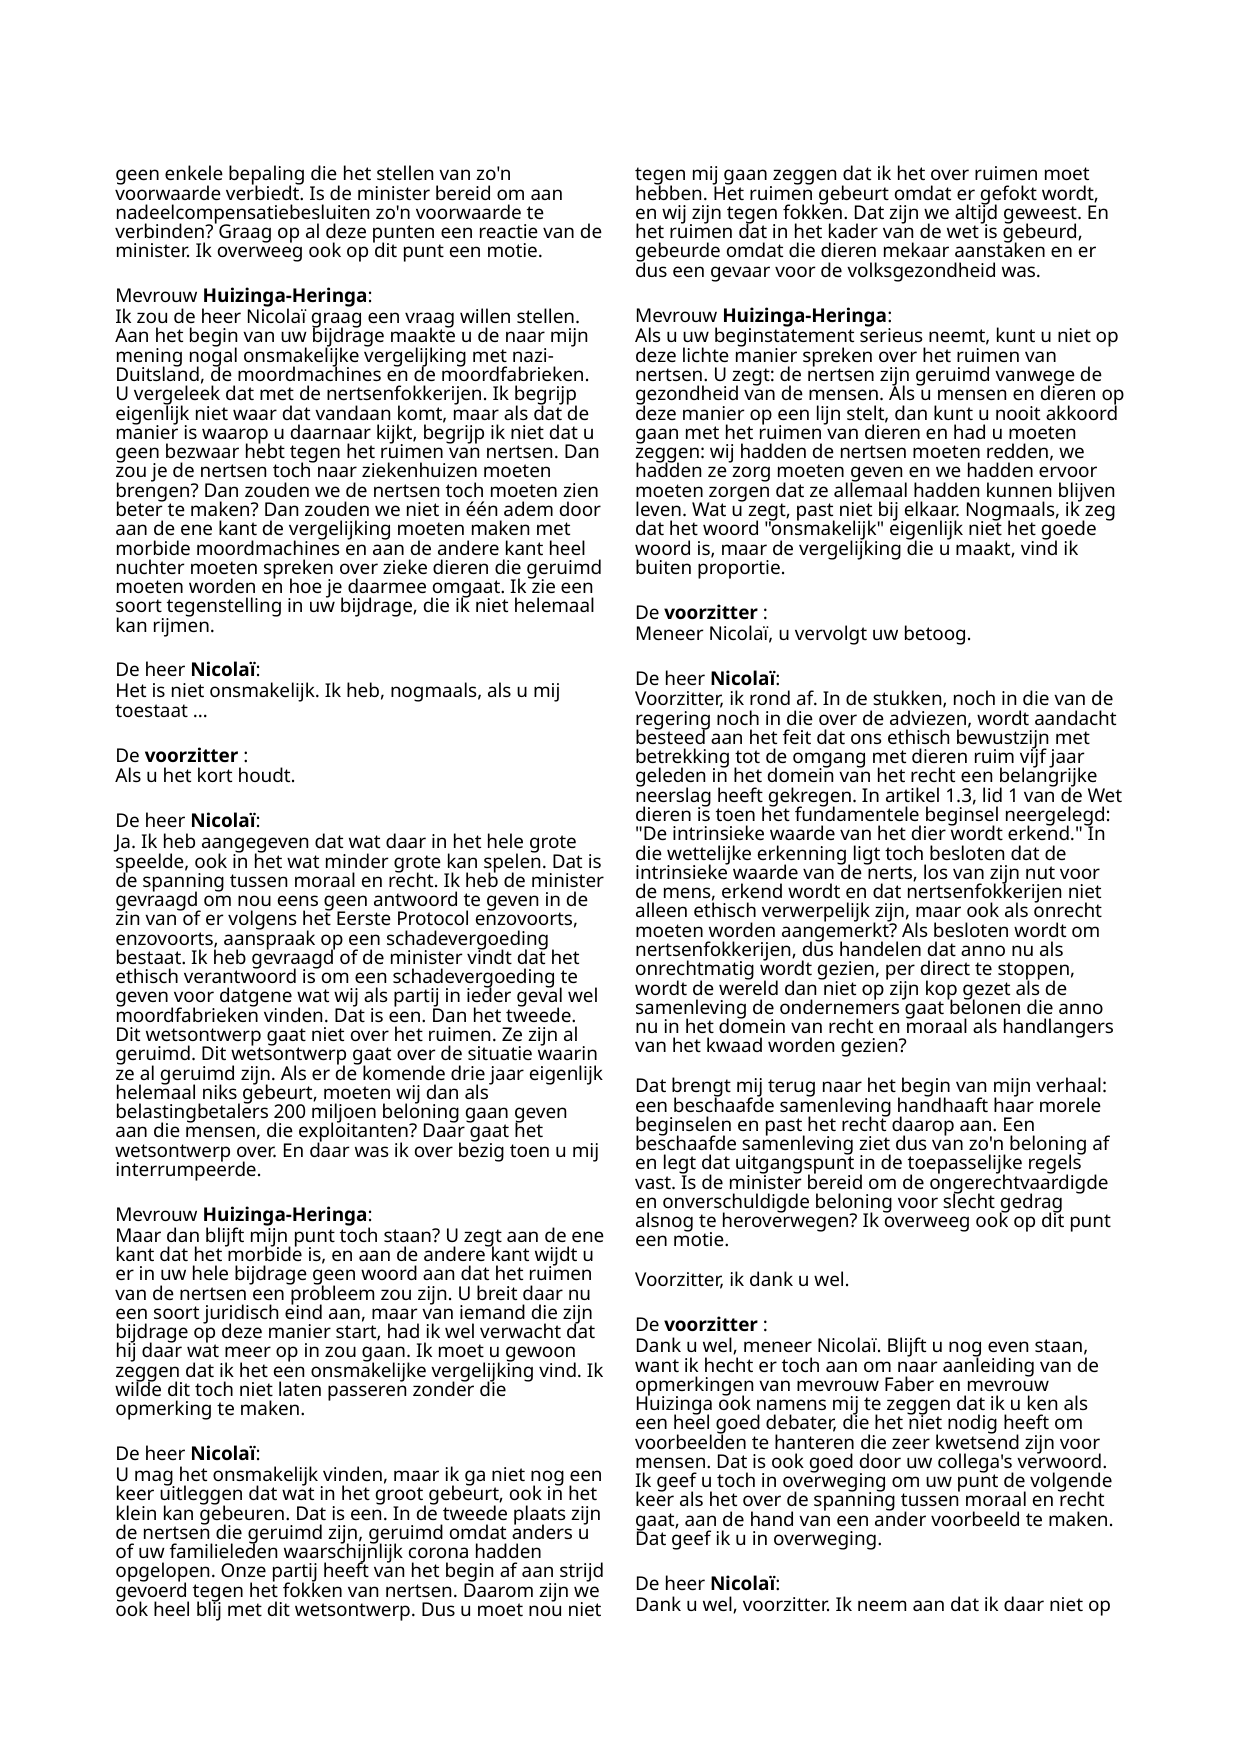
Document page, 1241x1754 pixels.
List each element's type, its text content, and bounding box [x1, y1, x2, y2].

text geen enkele bepaling die het stellen van zo'n voorwaarde verbiedt. Is de minister bereid om aan nadeelcompensatiebesluiten zo'n voorwaarde te verbinden? Graag op al deze punten een reactie van de minister. Ik overweeg ook op dit punt een motie. [115, 165, 605, 262]
text Mevrouw Huizinga-Heringa: [635, 302, 1125, 327]
text De voorzitter : [635, 599, 1125, 624]
text De heer Nicolaï: [115, 808, 605, 833]
text Ja. Ik heb aangegeven dat wat daar in het hele grote speelde, ook in het wat minder grote kan spelen. Dat is de spanning tussen moraal en recht. Ik heb de minister gevraagd om nou eens geen antwoord te geven in de zin van of er volgens het Eerste Protocol enzovoorts, enzovoorts, aanspraak op een schadevergoeding bestaat. Ik heb gevraagd of de minister vindt dat het ethisch verantwoord is om een schadevergoeding te geven voor datgene wat wij als partij in ieder geval wel moordfabrieken vinden. Dat is een. Dan het tweede. Dit wetsontwerp gaat niet over het ruimen. Ze zijn al geruimd. Dit wetsontwerp gaat over de situatie waarin ze al geruimd zijn. Als er de komende drie jaar eigenlijk helemaal niks gebeurt, moeten wij dan als belastingbetalers 200 miljoen beloning gaan geven aan die mensen, die exploitanten? Daar gaat het wetsontwerp over. En daar was ik over bezig toen u mij interrumpeerde. [115, 833, 605, 1180]
text Dat brengt mij terug naar het begin van mijn verhaal: een beschaafde samenleving handhaaft haar morele beginselen en past het recht daarop aan. Een beschaafde samenleving ziet dus van zo'n beloning af en legt dat uitgangspunt in de toepasselijke regels vast. Is de minister bereid om de ongerechtvaardigde en onverschuldigde beloning voor slecht gedrag alsnog te heroverwegen? Ik overweeg ook op dit punt een motie. [635, 1077, 1125, 1251]
text tegen mij gaan zeggen dat ik het over ruimen moet hebben. Het ruimen gebeurt omdat er gefokt wordt, en wij zijn tegen fokken. Dat zijn we altijd geweest. En het ruimen dat in het kader van de wet is gebeurd, gebeurde omdat die dieren mekaar aanstaken en er dus een gevaar voor de volksgezondheid was. [635, 165, 1125, 281]
text Als u het kort houdt. [115, 767, 605, 787]
text Meneer Nicolaï, u vervolgt uw betoog. [635, 624, 1125, 644]
text Ik zou de heer Nicolaï graag een vraag willen stellen. Aan het begin van uw bijdrage maakte u de naar mijn mening nogal onsmakelijke vergelijking met nazi-Duitsland, de moordmachines en de moordfabrieken. U vergeleek dat met de nertsenfokkerijen. Ik begrijp eigenlijk niet waar dat vandaan komt, maar als dat de manier is waarop u daarnaar kijkt, begrijp ik niet dat u geen bezwaar hebt tegen het ruimen van nertsen. Dan zou je de nertsen toch naar ziekenhuizen moeten brengen? Dan zouden we de nertsen toch moeten zien beter te maken? Dan zouden we niet in één adem door aan de ene kant de vergelijking moeten maken met morbide moordmachines en aan de andere kant heel nuchter moeten spreken over zieke dieren die geruimd moeten worden en hoe je daarmee omgaat. Ik zie een soort tegenstelling in uw bijdrage, die ik niet helemaal kan rijmen. [115, 308, 605, 636]
text De heer Nicolaï: [115, 1440, 605, 1466]
text Als u uw beginstatement serieus neemt, kunt u niet op deze lichte manier spreken over het ruimen van nertsen. U zegt: de nertsen zijn geruimd vanwege de gezondheid van de mensen. Als u mensen en dieren op deze manier op een lijn stelt, dan kunt u nooit akkoord gaan met het ruimen van dieren en had u moeten zeggen: wij hadden de nertsen moeten redden, we hadden ze zorg moeten geven en we hadden ervoor moeten zorgen dat ze allemaal hadden kunnen blijven leven. Wat u zegt, past niet bij elkaar. Nogmaals, ik zeg dat het woord "onsmakelijk" eigenlijk niet het goede woord is, maar de vergelijking die u maakt, vind ik buiten proportie. [635, 327, 1125, 578]
text U mag het onsmakelijk vinden, maar ik ga niet nog een keer uitleggen dat wat in het groot gebeurt, ook in het klein kan gebeuren. Dat is een. In de tweede plaats zijn de nertsen die geruimd zijn, geruimd omdat anders u of uw familieleden waarschijnlijk corona hadden opgelopen. Onze partij heeft van het begin af aan strijd gevoerd tegen het fokken van nertsen. Daarom zijn we ook heel blij met dit wetsontwerp. Dus u moet nou niet [115, 1466, 605, 1620]
text Voorzitter, ik rond af. In de stukken, noch in die van de regering noch in die over de adviezen, wordt aandacht besteed aan het feit dat ons ethisch bewustzijn met betrekking tot de omgang met dieren ruim vijf jaar geleden in het domein van het recht een belangrijke neerslag heeft gekregen. In artikel 1.3, lid 1 van de Wet dieren is toen het fundamentele beginsel neergelegd: "De intrinsieke waarde van het dier wordt erkend." In die wettelijke erkenning ligt toch besloten dat de intrinsieke waarde van de nerts, los van zijn nut voor de mens, erkend wordt en dat nertsenfokkerijen niet alleen ethisch verwerpelijk zijn, maar ook als onrecht moeten worden aangemerkt? Als besloten wordt om nertsenfokkerijen, dus handelen dat anno nu als onrechtmatig wordt gezien, per direct te stoppen, wordt de wereld dan niet op zijn kop gezet als de samenleving de ondernemers gaat belonen die anno nu in het domein van recht en moraal als handlangers van het kwaad worden gezien? [635, 690, 1125, 1057]
text Het is niet onsmakelijk. Ik heb, nogmaals, als u mij toestaat … [115, 682, 605, 721]
text De voorzitter : [635, 1312, 1125, 1337]
text Voorzitter, ik dank u wel. [635, 1271, 1125, 1291]
text Maar dan blijft mijn punt toch staan? U zegt aan de ene kant dat het morbide is, en aan de andere kant wijdt u er in uw hele bijdrage geen woord aan dat het ruimen van de nertsen een probleem zou zijn. U breit daar nu een soort juridisch eind aan, maar van iemand die zijn bijdrage op deze manier start, had ik wel verwacht dat hij daar wat meer op in zou gaan. Ik moet u gewoon zeggen dat ik het een onsmakelijke vergelijking vind. Ik wilde dit toch niet laten passeren zonder die opmerking te maken. [115, 1227, 605, 1419]
text Dank u wel, voorzitter. Ik neem aan dat ik daar niet op [635, 1596, 1125, 1615]
text Mevrouw Huizinga-Heringa: [115, 1201, 605, 1227]
text De heer Nicolaï: [635, 1570, 1125, 1596]
text De heer Nicolaï: [115, 657, 605, 682]
text Mevrouw Huizinga-Heringa: [115, 282, 605, 308]
text De voorzitter : [115, 742, 605, 767]
text De heer Nicolaï: [635, 665, 1125, 690]
text Dank u wel, meneer Nicolaï. Blijft u nog even staan, want ik hecht er toch aan om naar aanleiding van de opmerkingen van mevrouw Faber en mevrouw Huizinga ook namens mij te zeggen dat ik u ken als een heel goed debater, die het niet nodig heeft om voorbeelden te hanteren die zeer kwetsend zijn voor mensen. Dat is ook goed door uw collega's verwoord. Ik geef u toch in overweging om uw punt de volgende keer als het over de spanning tussen moraal en recht gaat, aan de hand van een ander voorbeeld te maken. Dat geef ik u in overweging. [635, 1337, 1125, 1549]
